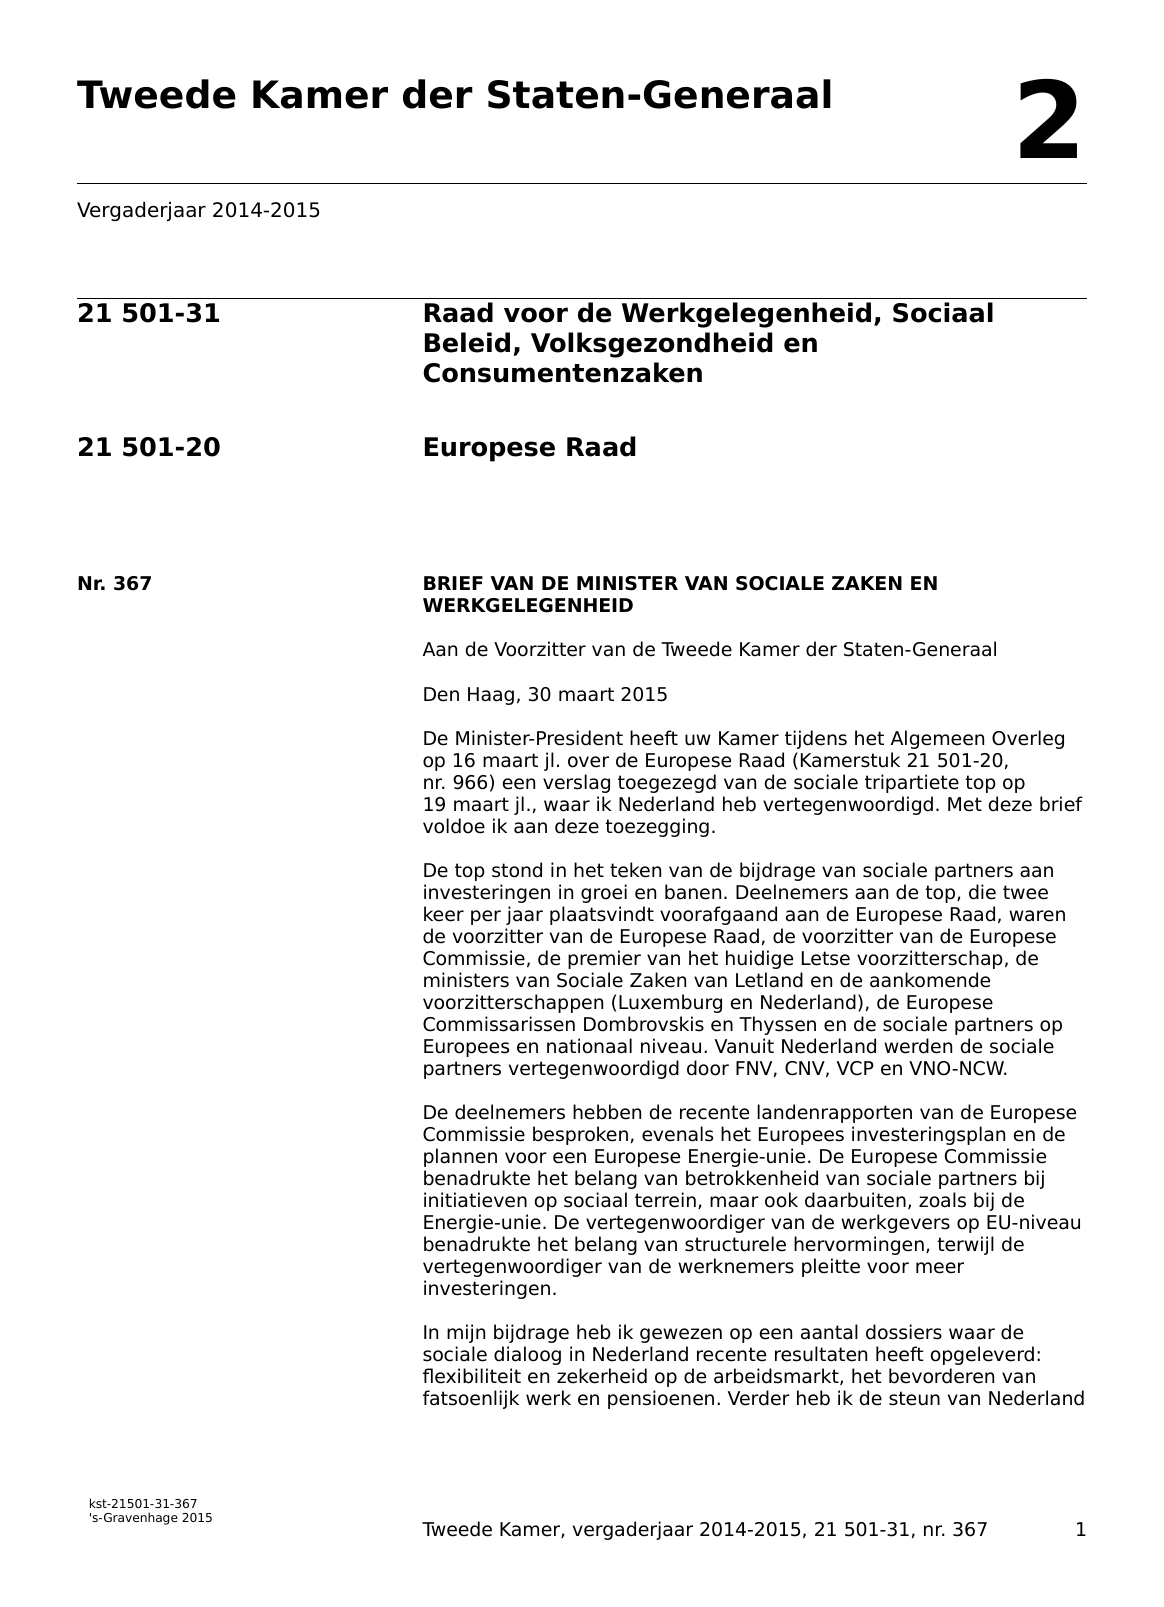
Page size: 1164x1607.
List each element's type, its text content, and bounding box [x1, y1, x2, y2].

subtitle Nr. 367 BRIEF VAN DE MINISTER VAN SOCIALE ZAKEN EN WERKGELEGENHEID [77, 573, 1087, 617]
text De deelnemers hebben de recente landenrapporten van de Europese Commissie besproken, evenals het Europees investeringsplan en de plannen voor een Europese Energie-unie. De Europese Commissie benadrukte het belang van betrokkenheid van sociale partners bij initiatieven op sociaal terrein, maar ook daarbuiten, zoals bij de Energie-unie. De vertegenwoordiger van de werkgevers op EU-niveau benadrukte het belang van structurele hervormingen, terwijl de vertegenwoordiger van de werknemers pleitte voor meer investeringen. [422, 1102, 1087, 1299]
table_header 2 [886, 59, 1087, 183]
text De top stond in het teken van de bijdrage van sociale partners aan investeringen in groei en banen. Deelnemers aan de top, die twee keer per jaar plaatsvindt voorafgaand aan de Europese Raad, waren de voorzitter van de Europese Raad, de voorzitter van de Europese Commissie, de premier van het huidige Letse voorzitterschap, de ministers van Sociale Zaken van Letland en de aankomende voorzitterschappen (Luxemburg en Nederland), de Europese Commissarissen Dombrovskis en Thyssen en de sociale partners op Europees en nationaal niveau. Vanuit Nederland werden de sociale partners vertegenwoordigd door FNV, CNV, VCP en VNO-NCW. [422, 860, 1087, 1079]
text kst-21501-31-367 [88, 1497, 323, 1511]
subtitle 21 501-31 Raad voor de Werkgelegenheid, Sociaal Beleid, Volksgezondheid en Consumentenzaken [77, 299, 1087, 388]
table_header Tweede Kamer der Staten-Generaal [77, 59, 886, 183]
table_cell Vergaderjaar 2014-2015 [77, 184, 1087, 298]
text Aan de Voorzitter van de Tweede Kamer der Staten-Generaal [422, 639, 1087, 661]
text In mijn bijdrage heb ik gewezen op een aantal dossiers waar de sociale dialoog in Nederland recente resultaten heeft opgeleverd: flexibiliteit en zekerheid op de arbeidsmarkt, het bevorderen van fatsoenlijk werk en pensioenen. Verder heb ik de steun van Nederland [422, 1322, 1087, 1409]
text De Minister-President heeft uw Kamer tijdens het Algemeen Overleg op 16 maart jl. over de Europese Raad (Kamerstuk 21 501-20, nr. 966) een verslag toegezegd van de sociale tripartiete top op 19 maart jl., waar ik Nederland heb vertegenwoordigd. Met deze brief voldoe ik aan deze toezegging. [422, 728, 1087, 837]
text Den Haag, 30 maart 2015 [422, 683, 1087, 705]
text 's-Gravenhage 2015 [88, 1511, 323, 1525]
subtitle 21 501-20 Europese Raad [77, 432, 1087, 462]
